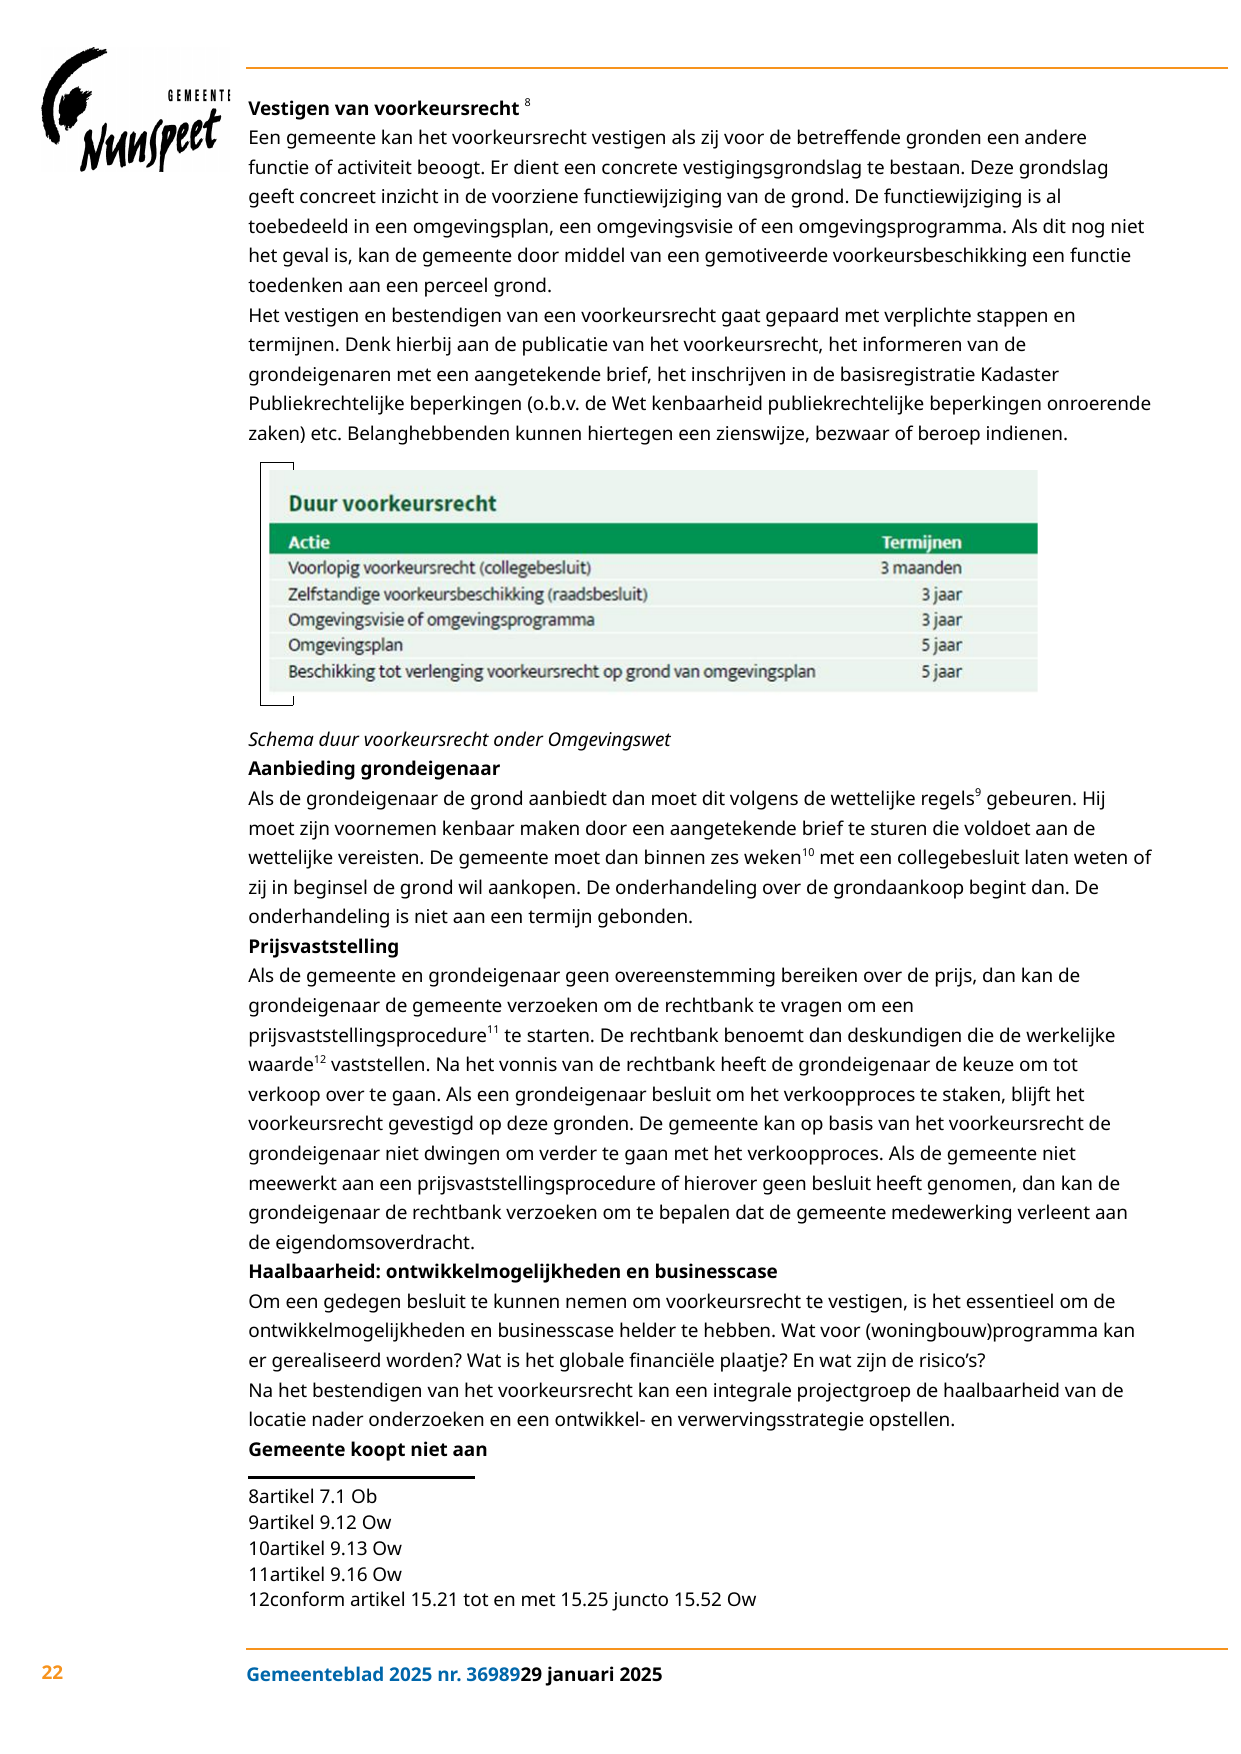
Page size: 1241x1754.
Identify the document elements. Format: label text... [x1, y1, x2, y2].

text artikel 9.16 Ow [248, 1561, 1152, 1586]
text conform artikel 15.21 tot en met 15.25 juncto 15.52 Ow [248, 1586, 1152, 1612]
text Als de grondeigenaar de grond aanbiedt dan moet dit volgens de wettelijke regels gebeuren. Hij moet zijn voornemen kenbaar maken door een aangetekende brief te sturen die voldoet aan de wettelijke vereisten. De gemeente moet dan binnen zes weken met een collegebesluit laten weten of zij in beginsel de grond wil aankopen. De onderhandeling over de grondaankoop begint dan. De onderhandeling is niet aan een termijn gebonden. [248, 785, 1152, 929]
text Een gemeente kan het voorkeursrecht vestigen als zij voor de betreffende gronden een andere functie of activiteit beoogt. Er dient een concrete vestigingsgrondslag te bestaan. Deze grondslag geeft concreet inzicht in de voorziene functiewijziging van de grond. De functiewijziging is al toebedeeld in een omgevingsplan, een omgevingsvisie of een omgevingsprogramma. Als dit nog niet het geval is, kan de gemeente door middel van een gemotiveerde voorkeursbeschikking een functie toedenken aan een perceel grond. [248, 124, 1152, 298]
text Vestigen van voorkeursrecht [248, 95, 1152, 121]
text Om een gedegen besluit te kunnen nemen om voorkeursrecht te vestigen, is het essentieel om de ontwikkelmogelijkheden en businesscase helder te hebben. Wat voor (woningbouw)programma kan er gerealiseerd worden? Wat is het globale financiële plaatje? En wat zijn de risico’s? [248, 1288, 1152, 1373]
text Schema duur voorkeursrecht onder Omgevingswet [248, 726, 1152, 752]
text artikel 7.1 Ob [248, 1483, 1152, 1509]
text Haalbaarheid: ontwikkelmogelijkheden en businesscase [248, 1258, 1152, 1284]
text artikel 9.12 Ow [248, 1509, 1152, 1535]
text Gemeente koopt niet aan [248, 1436, 1152, 1462]
text Het vestigen en bestendigen van een voorkeursrecht gaat gepaard met verplichte stappen en termijnen. Denk hierbij aan de publicatie van het voorkeursrecht, het informeren van de grondeigenaren met een aangetekende brief, het inschrijven in de basisregistratie Kadaster Publiekrechtelijke beperkingen (o.b.v. de Wet kenbaarheid publiekrechtelijke beperkingen onroerende zaken) etc. Belanghebbenden kunnen hiertegen een zienswijze, bezwaar of beroep indienen. [248, 302, 1152, 446]
text Als de gemeente en grondeigenaar geen overeenstemming bereiken over de prijs, dan kan de grondeigenaar de gemeente verzoeken om de rechtbank te vragen om een prijsvaststellingsprocedure te starten. De rechtbank benoemt dan deskundigen die de werkelijke waarde vaststellen. Na het vonnis van de rechtbank heeft de grondeigenaar de keuze om tot verkoop over te gaan. Als een grondeigenaar besluit om het verkoopproces te staken, blijft het voorkeursrecht gevestigd op deze gronden. De gemeente kan op basis van het voorkeursrecht de grondeigenaar niet dwingen om verder te gaan met het verkoopproces. Als de gemeente niet meewerkt aan een prijsvaststellingsprocedure of hierover geen besluit heeft genomen, dan kan de grondeigenaar de rechtbank verzoeken om te bepalen dat de gemeente medewerking verleent aan de eigendomsoverdracht. [248, 963, 1152, 1254]
text artikel 9.13 Ow [248, 1535, 1152, 1561]
text Na het bestendigen van het voorkeursrecht kan een integrale projectgroep de haalbaarheid van de locatie nader onderzoeken en een ontwikkel- en verwervingsstrategie opstellen. [248, 1377, 1152, 1432]
picture [41, 47, 231, 172]
text Aanbieding grondeigenaar [248, 756, 1152, 781]
text Prijsvaststelling [248, 933, 1152, 959]
picture [268, 470, 1038, 696]
